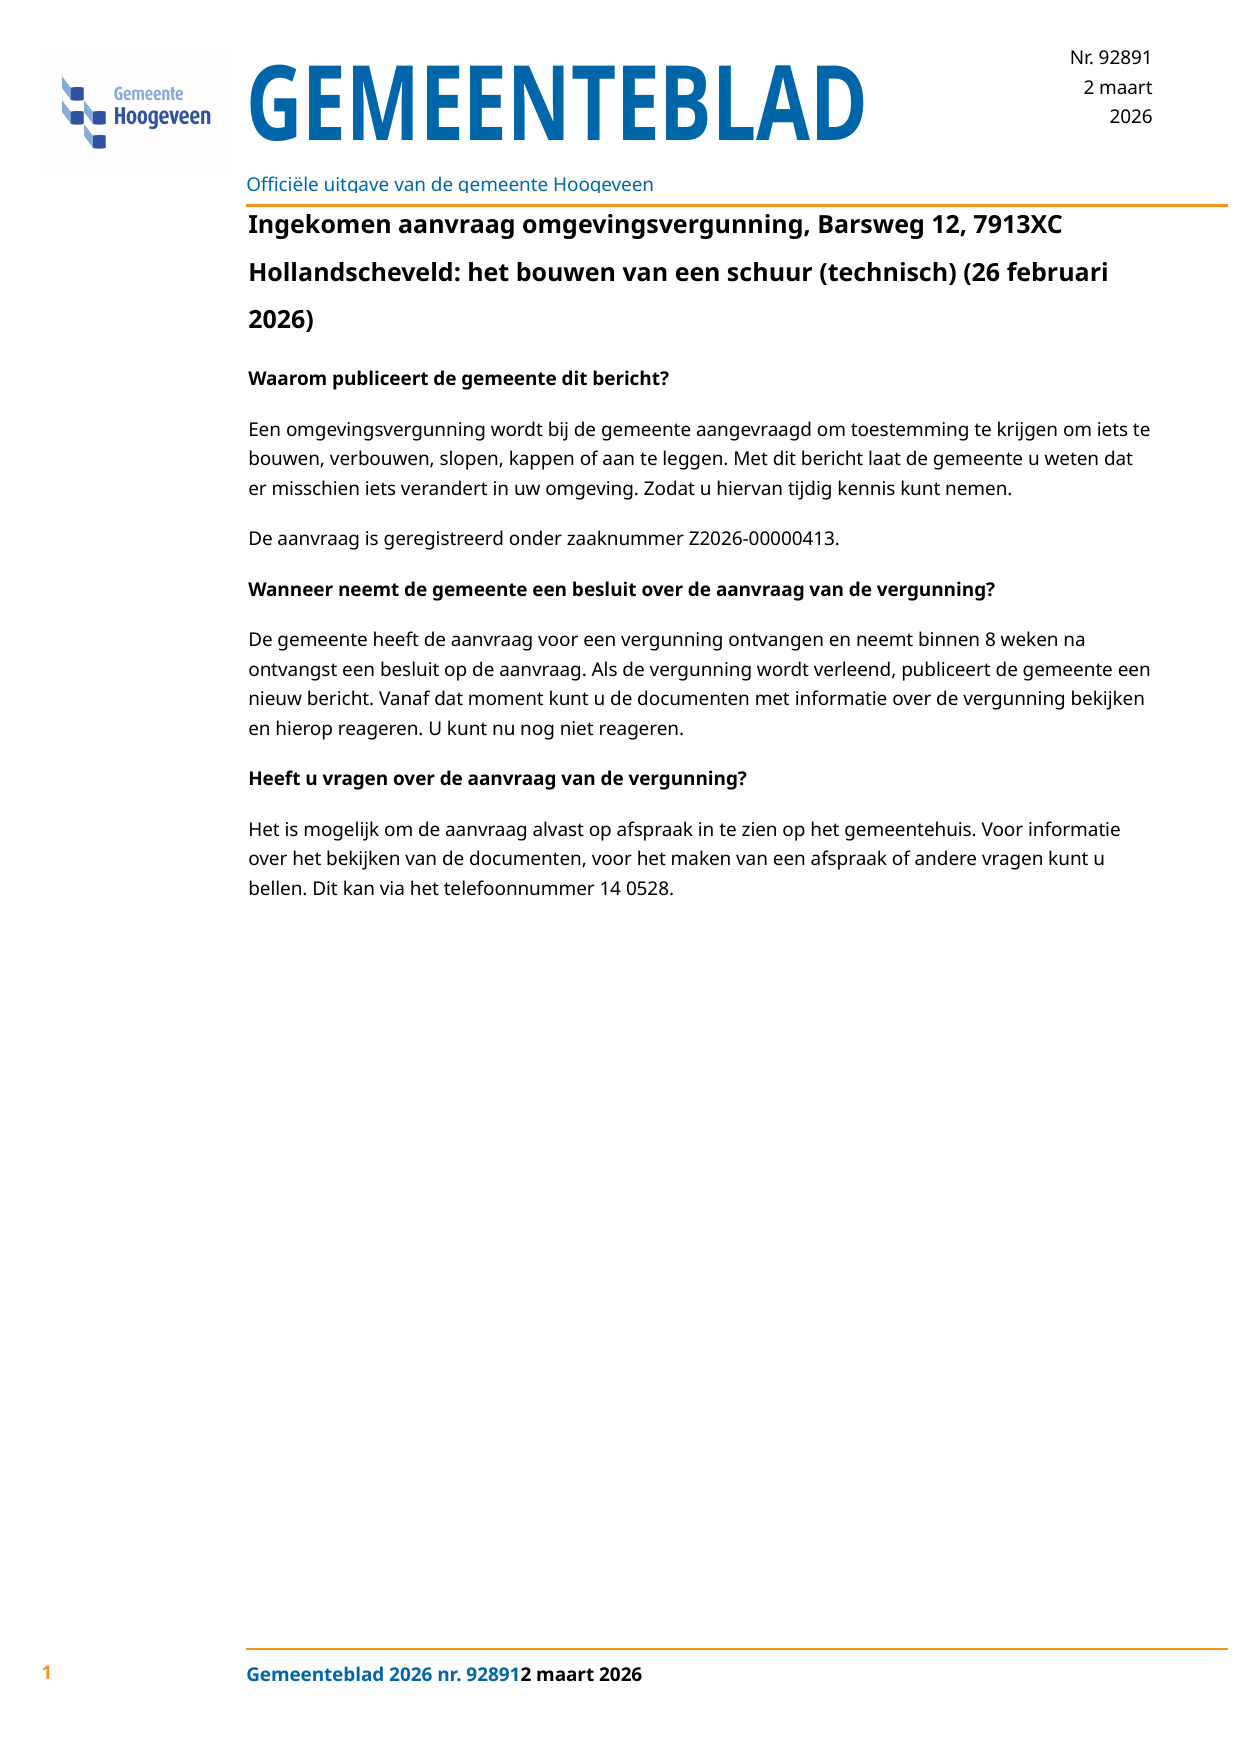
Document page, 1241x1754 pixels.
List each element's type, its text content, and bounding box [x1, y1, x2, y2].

text Het is mogelijk om de aanvraag alvast op afspraak in te zien op het gemeentehuis. Voor informatie over het bekijken van de documenten, voor het maken van een afspraak of andere vragen kunt u bellen. Dit kan via het telefoonnummer 14 0528. [248, 816, 1152, 901]
text Een omgevingsvergunning wordt bij de gemeente aangevraagd om toestemming te krijgen om iets te bouwen, verbouwen, slopen, kappen of aan te leggen. Met dit bericht laat de gemeente u weten dat er misschien iets verandert in uw omgeving. Zodat u hiervan tijdig kennis kunt nemen. [248, 416, 1152, 501]
text Heeft u vragen over de aanvraag van de vergunning? [248, 766, 1152, 791]
text Wanneer neemt de gemeente een besluit over de aanvraag van de vergunning? [248, 576, 1152, 602]
text De aanvraag is geregistreerd onder zaaknummer Z2026-00000413. [248, 526, 1152, 551]
picture [41, 47, 231, 172]
text Ingekomen aanvraag omgevingsvergunning, Barsweg 12, 7913XC Hollandscheveld: het bouwen van een schuur (technisch) (26 februari 2026) [248, 207, 1152, 336]
text Waarom publiceert de gemeente dit bericht? [248, 366, 1152, 391]
text De gemeente heeft de aanvraag voor een vergunning ontvangen en neemt binnen 8 weken na ontvangst een besluit op de aanvraag. Als de vergunning wordt verleend, publiceert de gemeente een nieuw bericht. Vanaf dat moment kunt u de documenten met informatie over de vergunning bekijken en hierop reageren. U kunt nu nog niet reageren. [248, 626, 1152, 741]
